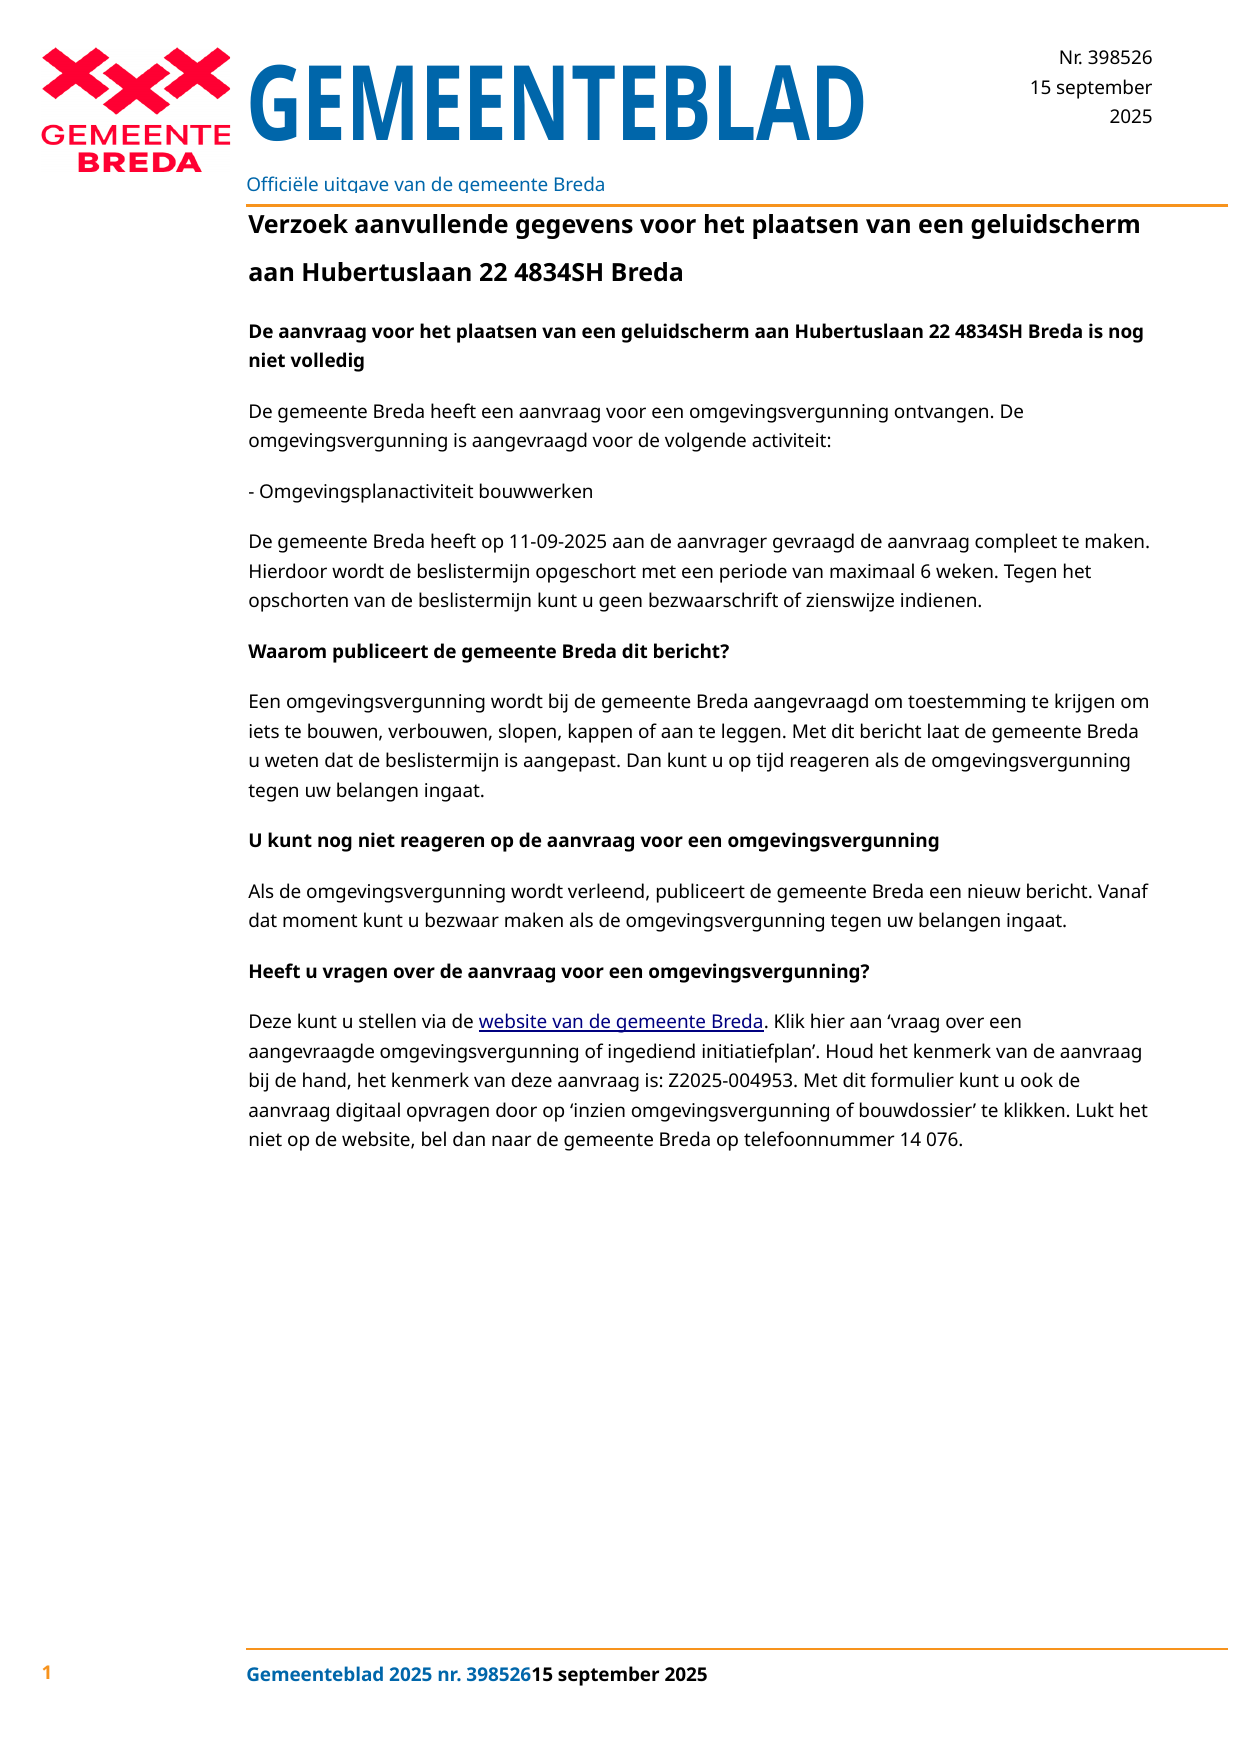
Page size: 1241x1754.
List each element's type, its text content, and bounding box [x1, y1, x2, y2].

text De aanvraag voor het plaatsen van een geluidscherm aan Hubertuslaan 22 4834SH Breda is nog niet volledig [248, 318, 1152, 373]
text Deze kunt u stellen via de website van de gemeente Breda. Klik hier aan ‘vraag over een aangevraagde omgevingsvergunning of ingediend initiatiefplan’. Houd het kenmerk van de aanvraag bij de hand, het kenmerk van deze aanvraag is: Z2025-004953. Met dit formulier kunt u ook de aanvraag digitaal opvragen door op ‘inzien omgevingsvergunning of bouwdossier’ te klikken. Lukt het niet op de website, bel dan naar de gemeente Breda op telefoonnummer 14 076. [248, 1008, 1152, 1152]
text Als de omgevingsvergunning wordt verleend, publiceert de gemeente Breda een nieuw bericht. Vanaf dat moment kunt u bezwaar maken als de omgevingsvergunning tegen uw belangen ingaat. [248, 878, 1152, 933]
text U kunt nog niet reageren op de aanvraag voor een omgevingsvergunning [248, 827, 1152, 853]
text Verzoek aanvullende gegevens voor het plaatsen van een geluidscherm aan Hubertuslaan 22 4834SH Breda [248, 207, 1152, 288]
picture [41, 47, 231, 172]
text Heeft u vragen over de aanvraag voor een omgevingsvergunning? [248, 958, 1152, 984]
text Een omgevingsvergunning wordt bij de gemeente Breda aangevraagd om toestemming te krijgen om iets te bouwen, verbouwen, slopen, kappen of aan te leggen. Met dit bericht laat de gemeente Breda u weten dat de beslistermijn is aangepast. Dan kunt u op tijd reageren als de omgevingsvergunning tegen uw belangen ingaat. [248, 688, 1152, 803]
text De gemeente Breda heeft op 11-09-2025 aan de aanvrager gevraagd de aanvraag compleet te maken. Hierdoor wordt de beslistermijn opgeschort met een periode van maximaal 6 weken. Tegen het opschorten van de beslistermijn kunt u geen bezwaarschrift of zienswijze indienen. [248, 528, 1152, 613]
text - Omgevingsplanactiviteit bouwwerken [248, 478, 1152, 504]
text Waarom publiceert de gemeente Breda dit bericht? [248, 638, 1152, 664]
text De gemeente Breda heeft een aanvraag voor een omgevingsvergunning ontvangen. De omgevingsvergunning is aangevraagd voor de volgende activiteit: [248, 398, 1152, 453]
